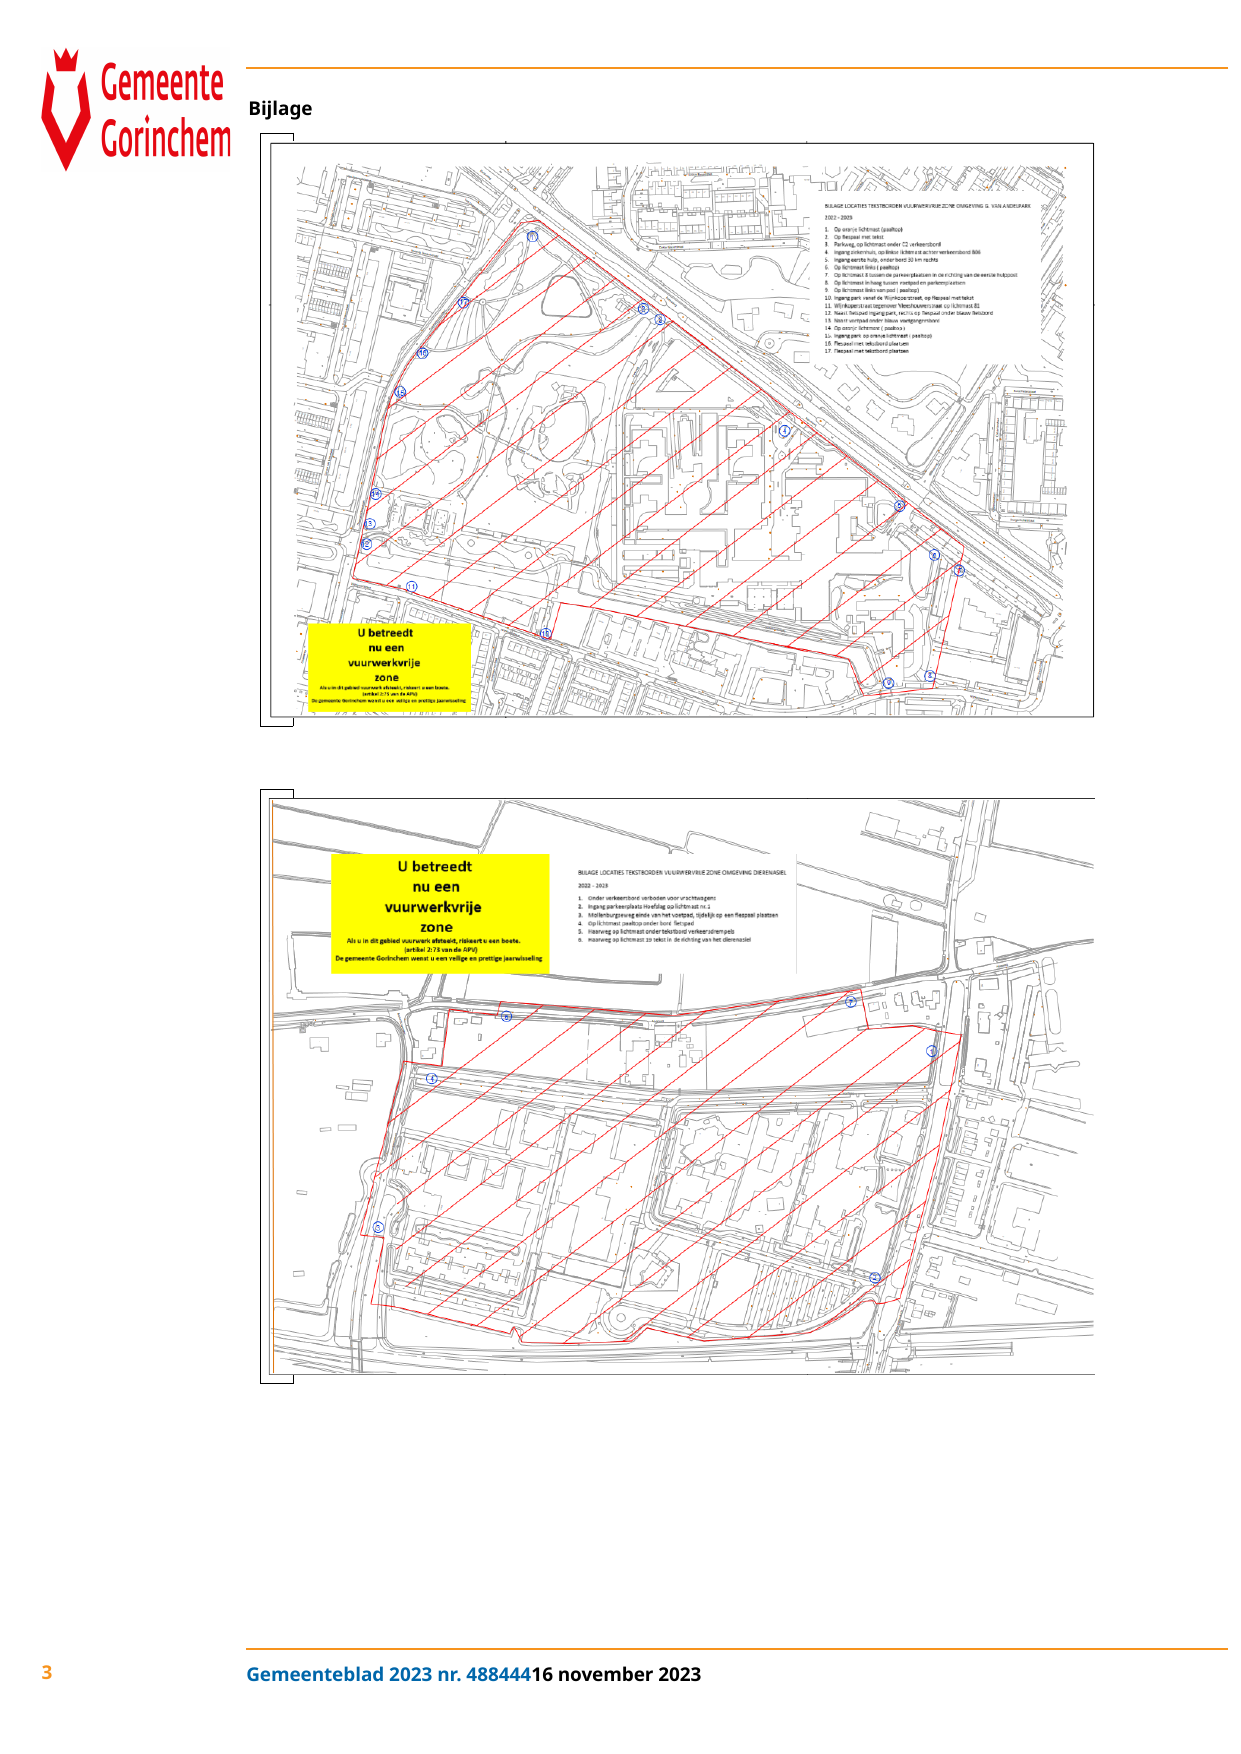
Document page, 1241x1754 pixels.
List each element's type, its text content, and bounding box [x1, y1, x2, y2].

text Bijlage [248, 95, 1152, 121]
picture [268, 141, 1095, 718]
picture [268, 798, 1095, 1375]
picture [41, 47, 231, 172]
